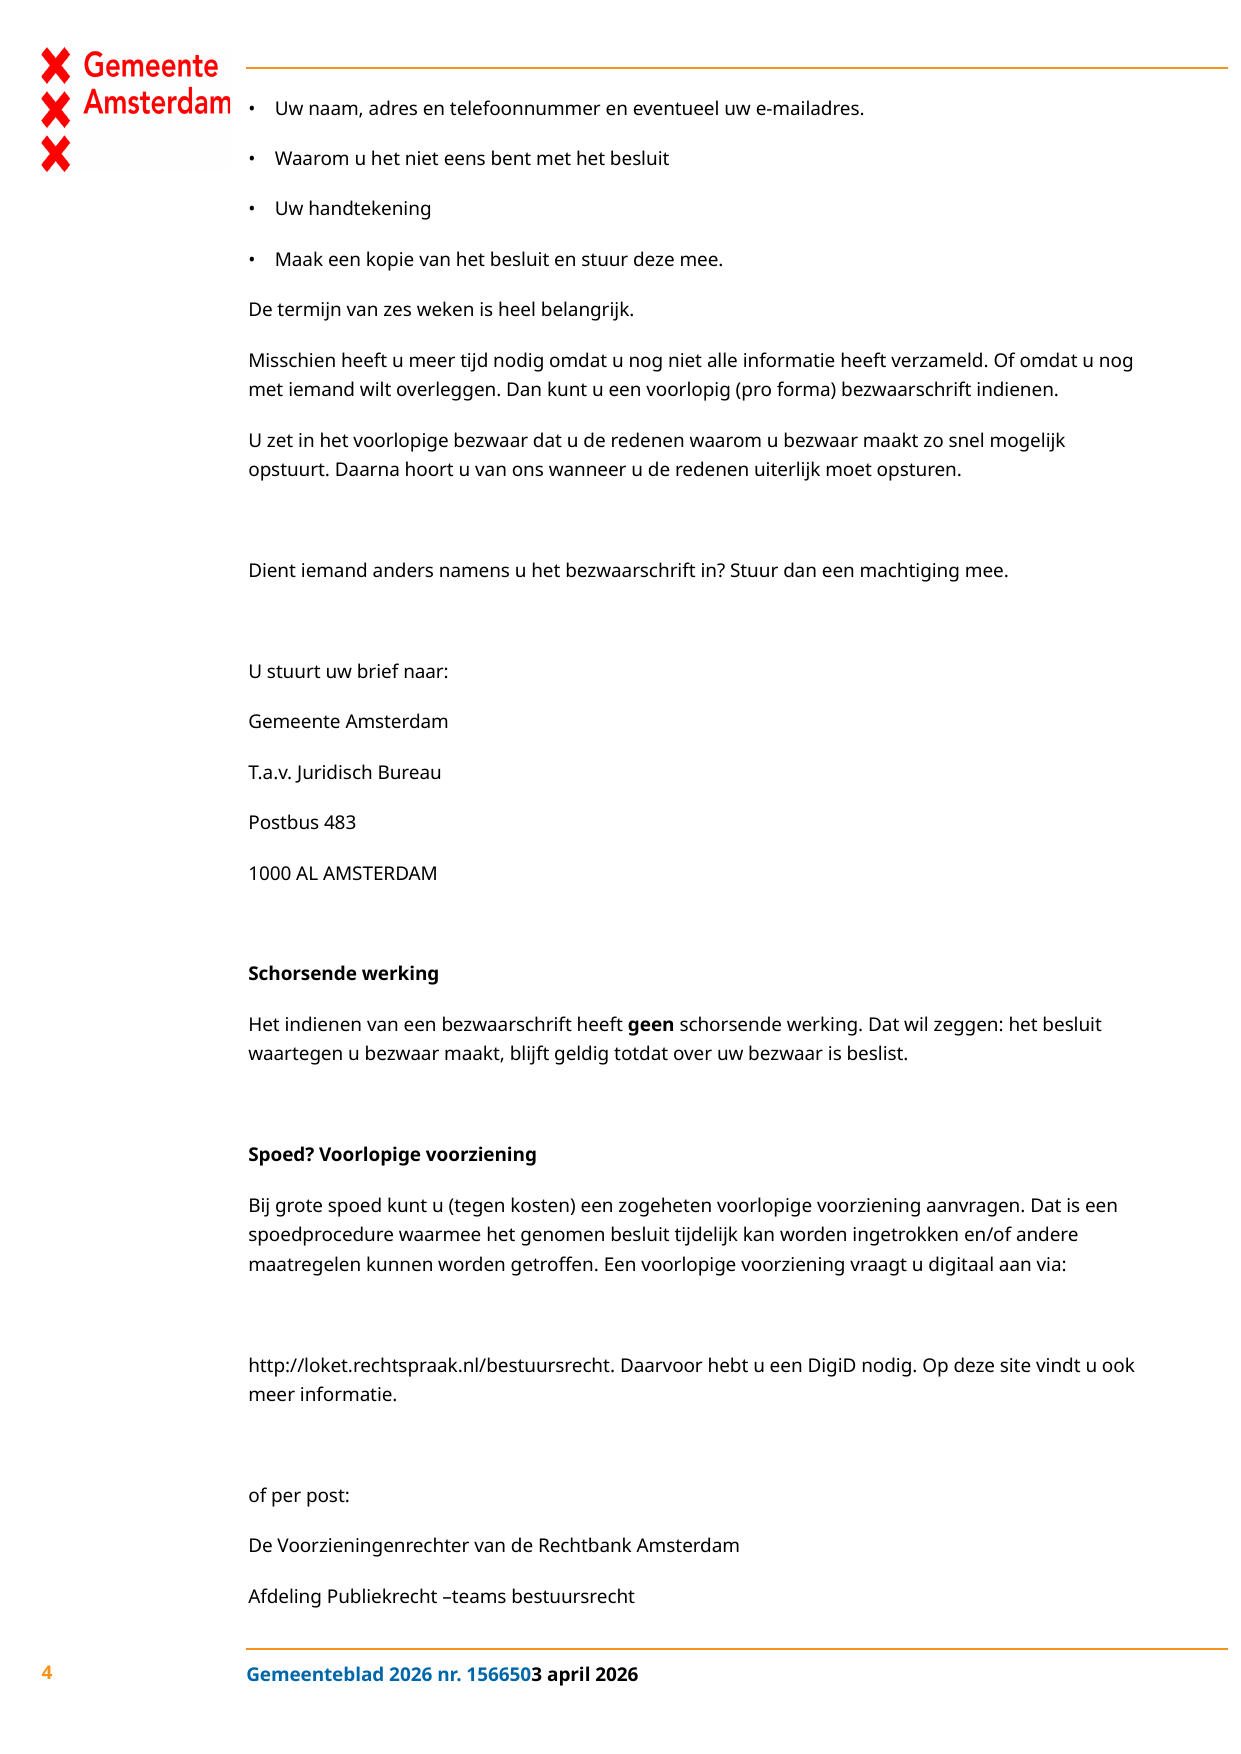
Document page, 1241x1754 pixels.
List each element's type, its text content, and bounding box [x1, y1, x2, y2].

text Dient iemand anders namens u het bezwaarschrift in? Stuur dan een machtiging mee. [248, 557, 1152, 583]
picture [41, 47, 231, 172]
text • Uw handtekening [248, 196, 1152, 221]
text T.a.v. Juridisch Bureau [248, 759, 1152, 785]
text Misschien heeft u meer tijd nodig omdat u nog niet alle informatie heeft verzameld. Of omdat u nog met iemand wilt overleggen. Dan kunt u een voorlopig (pro forma) bezwaarschrift indienen. [248, 347, 1152, 402]
text Het indienen van een bezwaarschrift heeft geen schorsende werking. Dat wil zeggen: het besluit waartegen u bezwaar maakt, blijft geldig totdat over uw bezwaar is beslist. [248, 1011, 1152, 1066]
text Bij grote spoed kunt u (tegen kosten) een zogeheten voorlopige voorziening aanvragen. Dat is een spoedprocedure waarmee het genomen besluit tijdelijk kan worden ingetrokken en/of andere maatregelen kunnen worden getroffen. Een voorlopige voorziening vraagt u digitaal aan via: [248, 1192, 1152, 1277]
text • Maak een kopie van het besluit en stuur deze mee. [248, 246, 1152, 272]
text Postbus 483 [248, 809, 1152, 835]
text http://loket.rechtspraak.nl/bestuursrecht. Daarvoor hebt u een DigiD nodig. Op deze site vindt u ook meer informatie. [248, 1352, 1152, 1407]
text of per post: [248, 1482, 1152, 1508]
text De termijn van zes weken is heel belangrijk. [248, 296, 1152, 322]
text Spoed? Voorlopige voorziening [248, 1141, 1152, 1167]
text Schorsende werking [248, 961, 1152, 986]
text 1000 AL AMSTERDAM [248, 860, 1152, 886]
text • Waarom u het niet eens bent met het besluit [248, 145, 1152, 171]
text U stuurt uw brief naar: [248, 658, 1152, 684]
text • Uw naam, adres en telefoonnummer en eventueel uw e-mailadres. [248, 95, 1152, 121]
text Afdeling Publiekrecht –teams bestuursrecht [248, 1583, 1152, 1609]
text Gemeente Amsterdam [248, 708, 1152, 734]
text De Voorzieningenrechter van de Rechtbank Amsterdam [248, 1533, 1152, 1558]
text U zet in het voorlopige bezwaar dat u de redenen waarom u bezwaar maakt zo snel mogelijk opstuurt. Daarna hoort u van ons wanneer u de redenen uiterlijk moet opsturen. [248, 427, 1152, 482]
